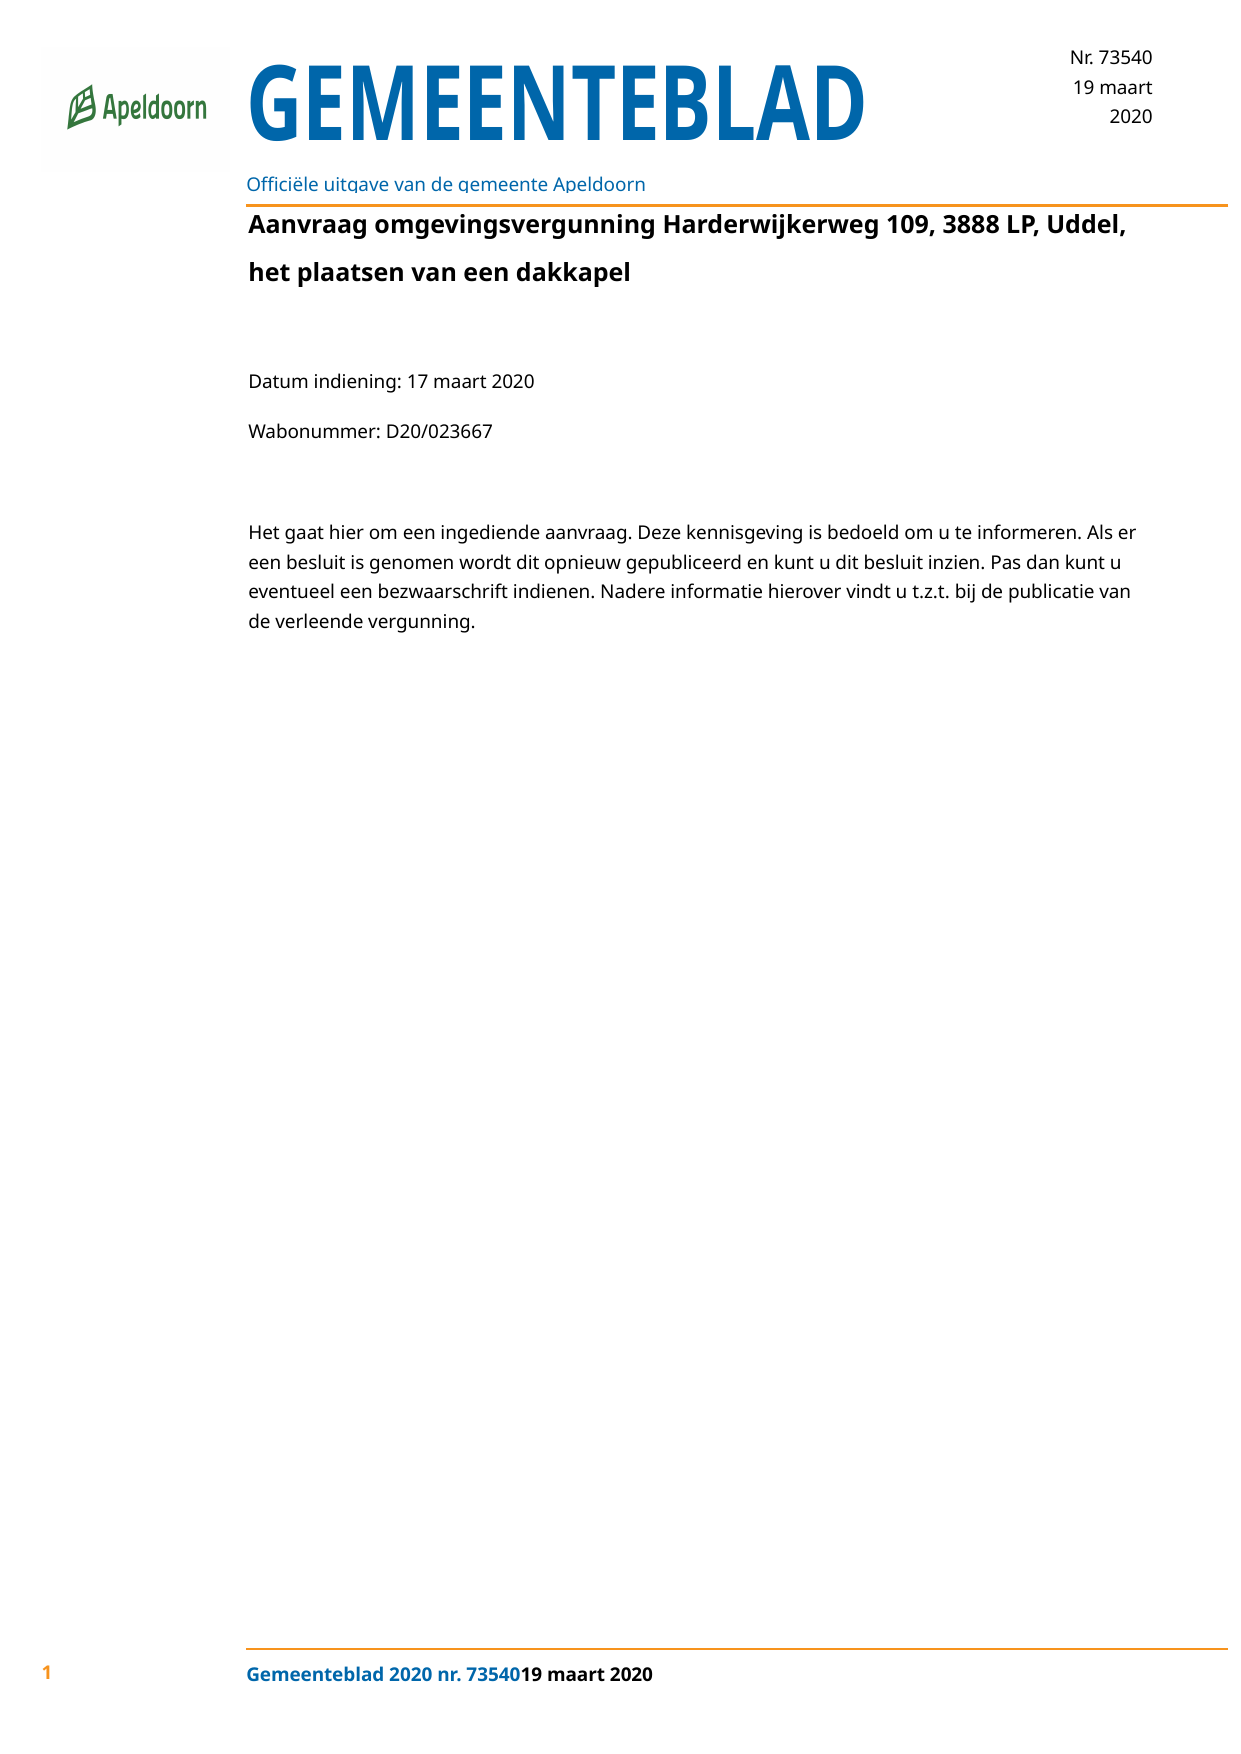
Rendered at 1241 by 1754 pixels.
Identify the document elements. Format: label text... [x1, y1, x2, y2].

picture [41, 47, 231, 172]
text Het gaat hier om een ingediende aanvraag. Deze kennisgeving is bedoeld om u te informeren. Als er een besluit is genomen wordt dit opnieuw gepubliceerd en kunt u dit besluit inzien. Pas dan kunt u eventueel een bezwaarschrift indienen. Nadere informatie hierover vindt u t.z.t. bij de publicatie van de verleende vergunning. [248, 519, 1152, 634]
text Datum indiening: 17 maart 2020 [248, 368, 1152, 394]
text Wabonummer: D20/023667 [248, 419, 1152, 444]
text Aanvraag omgevingsvergunning Harderwijkerweg 109, 3888 LP, Uddel, het plaatsen van een dakkapel [248, 207, 1152, 288]
